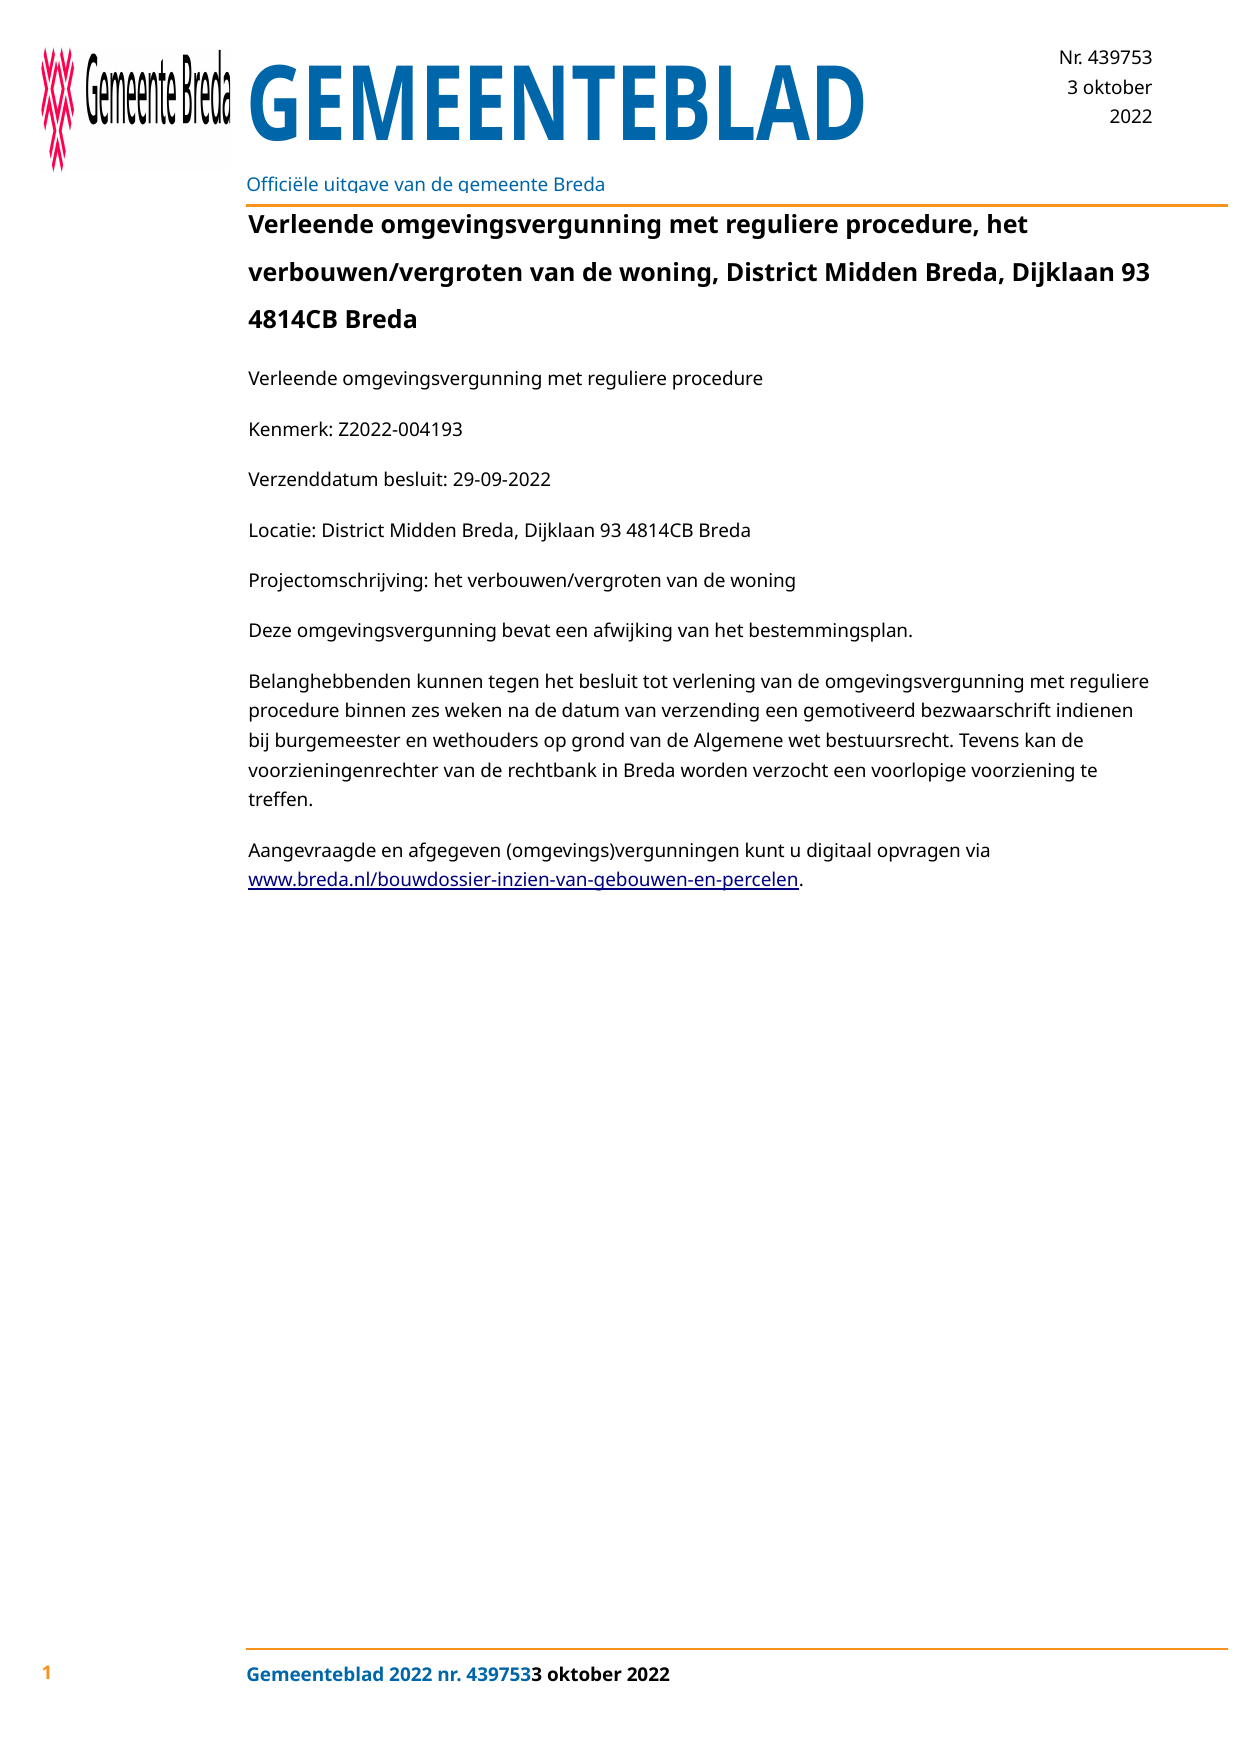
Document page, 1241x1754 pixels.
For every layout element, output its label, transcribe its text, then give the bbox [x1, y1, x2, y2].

text Projectomschrijving: het verbouwen/vergroten van de woning [248, 567, 1152, 593]
text Verleende omgevingsvergunning met reguliere procedure [248, 366, 1152, 391]
text Aangevraagde en afgegeven (omgevings)vergunningen kunt u digitaal opvragen via www.breda.nl/bouwdossier-inzien-van-gebouwen-en-percelen. [248, 837, 1152, 892]
text Verleende omgevingsvergunning met reguliere procedure, het verbouwen/vergroten van de woning, District Midden Breda, Dijklaan 93 4814CB Breda [248, 207, 1152, 336]
text Kenmerk: Z2022-004193 [248, 416, 1152, 442]
picture [41, 47, 231, 172]
text Deze omgevingsvergunning bevat een afwijking van het bestemmingsplan. [248, 618, 1152, 643]
text Belanghebbenden kunnen tegen het besluit tot verlening van de omgevingsvergunning met reguliere procedure binnen zes weken na de datum van verzending een gemotiveerd bezwaarschrift indienen bij burgemeester en wethouders op grond van de Algemene wet bestuursrecht. Tevens kan de voorzieningenrechter van de rechtbank in Breda worden verzocht een voorlopige voorziening te treffen. [248, 668, 1152, 812]
text Verzenddatum besluit: 29-09-2022 [248, 466, 1152, 492]
text Locatie: District Midden Breda, Dijklaan 93 4814CB Breda [248, 517, 1152, 542]
